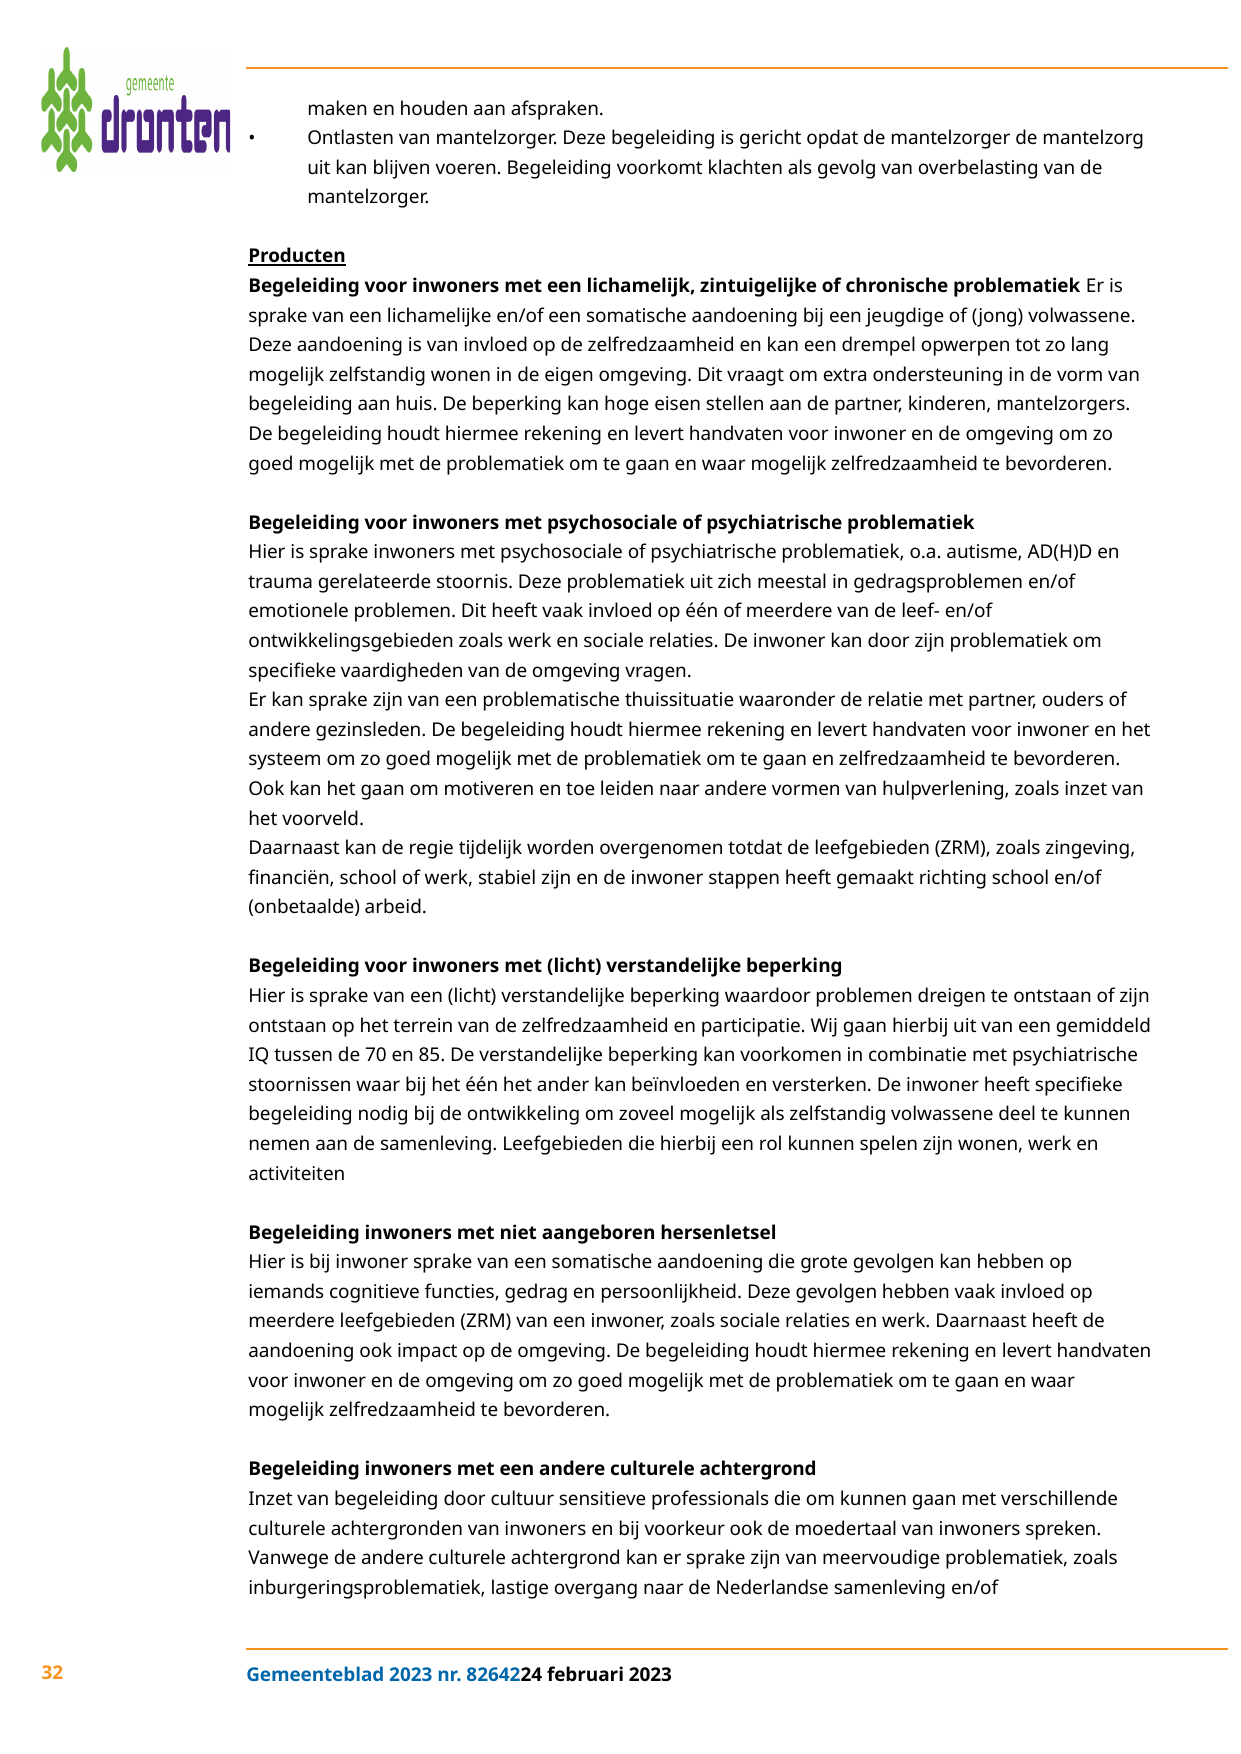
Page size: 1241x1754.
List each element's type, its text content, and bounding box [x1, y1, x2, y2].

picture [41, 47, 231, 172]
text Daarnaast kan de regie tijdelijk worden overgenomen totdat de leefgebieden (ZRM), zoals zingeving, financiën, school of werk, stabiel zijn en de inwoner stappen heeft gemaakt richting school en/of (onbetaalde) arbeid. [248, 834, 1152, 919]
list Ontlasten van mantelzorger. Deze begeleiding is gericht opdat de mantelzorger de mantelzorg uit kan blijven voeren. Begeleiding voorkomt klachten als gevolg van overbelasting van de mantelzorger. [248, 124, 1152, 209]
text Hier is sprake van een (licht) verstandelijke beperking waardoor problemen dreigen te ontstaan of zijn ontstaan op het terrein van de zelfredzaamheid en participatie. Wij gaan hierbij uit van een gemiddeld IQ tussen de 70 en 85. De verstandelijke beperking kan voorkomen in combinatie met psychiatrische stoornissen waar bij het één het ander kan beïnvloeden en versterken. De inwoner heeft specifieke begeleiding nodig bij de ontwikkeling om zoveel mogelijk als zelfstandig volwassene deel te kunnen nemen aan de samenleving. Leefgebieden die hierbij een rol kunnen spelen zijn wonen, werk en activiteiten [248, 982, 1152, 1186]
text Er kan sprake zijn van een problematische thuissituatie waaronder de relatie met partner, ouders of andere gezinsleden. De begeleiding houdt hiermee rekening en levert handvaten voor inwoner en het systeem om zo goed mogelijk met de problematiek om te gaan en zelfredzaamheid te bevorderen. Ook kan het gaan om motiveren en toe leiden naar andere vormen van hulpverlening, zoals inzet van het voorveld. [248, 686, 1152, 831]
text Begeleiding voor inwoners met (licht) verstandelijke beperking [248, 953, 1152, 978]
text Begeleiding voor inwoners met een lichamelijk, zintuigelijke of chronische problematiek Er is sprake van een lichamelijke en/of een somatische aandoening bij een jeugdige of (jong) volwassene. Deze aandoening is van invloed op de zelfredzaamheid en kan een drempel opwerpen tot zo lang mogelijk zelfstandig wonen in de eigen omgeving. Dit vraagt om extra ondersteuning in de vorm van begeleiding aan huis. De beperking kan hoge eisen stellen aan de partner, kinderen, mantelzorgers. De begeleiding houdt hiermee rekening en levert handvaten voor inwoner en de omgeving om zo goed mogelijk met de problematiek om te gaan en waar mogelijk zelfredzaamheid te bevorderen. [248, 272, 1152, 476]
text Begeleiding inwoners met niet aangeboren hersenletsel [248, 1219, 1152, 1245]
text Hier is bij inwoner sprake van een somatische aandoening die grote gevolgen kan hebben op iemands cognitieve functies, gedrag en persoonlijkheid. Deze gevolgen hebben vaak invloed op meerdere leefgebieden (ZRM) van een inwoner, zoals sociale relaties en werk. Daarnaast heeft de aandoening ook impact op de omgeving. De begeleiding houdt hiermee rekening en levert handvaten voor inwoner en de omgeving om zo goed mogelijk met de problematiek om te gaan en waar mogelijk zelfredzaamheid te bevorderen. [248, 1248, 1152, 1422]
list maken en houden aan afspraken. [248, 95, 1152, 121]
text Begeleiding inwoners met een andere culturele achtergrond [248, 1456, 1152, 1481]
text Inzet van begeleiding door cultuur sensitieve professionals die om kunnen gaan met verschillende culturele achtergronden van inwoners en bij voorkeur ook de moedertaal van inwoners spreken. Vanwege de andere culturele achtergrond kan er sprake zijn van meervoudige problematiek, zoals inburgeringsproblematiek, lastige overgang naar de Nederlandse samenleving en/of [248, 1485, 1152, 1600]
text Producten [248, 243, 1152, 268]
text Hier is sprake inwoners met psychosociale of psychiatrische problematiek, o.a. autisme, AD(H)D en trauma gerelateerde stoornis. Deze problematiek uit zich meestal in gedragsproblemen en/of emotionele problemen. Dit heeft vaak invloed op één of meerdere van de leef- en/of ontwikkelingsgebieden zoals werk en sociale relaties. De inwoner kan door zijn problematiek om specifieke vaardigheden van de omgeving vragen. [248, 538, 1152, 683]
text Begeleiding voor inwoners met psychosociale of psychiatrische problematiek [248, 509, 1152, 535]
